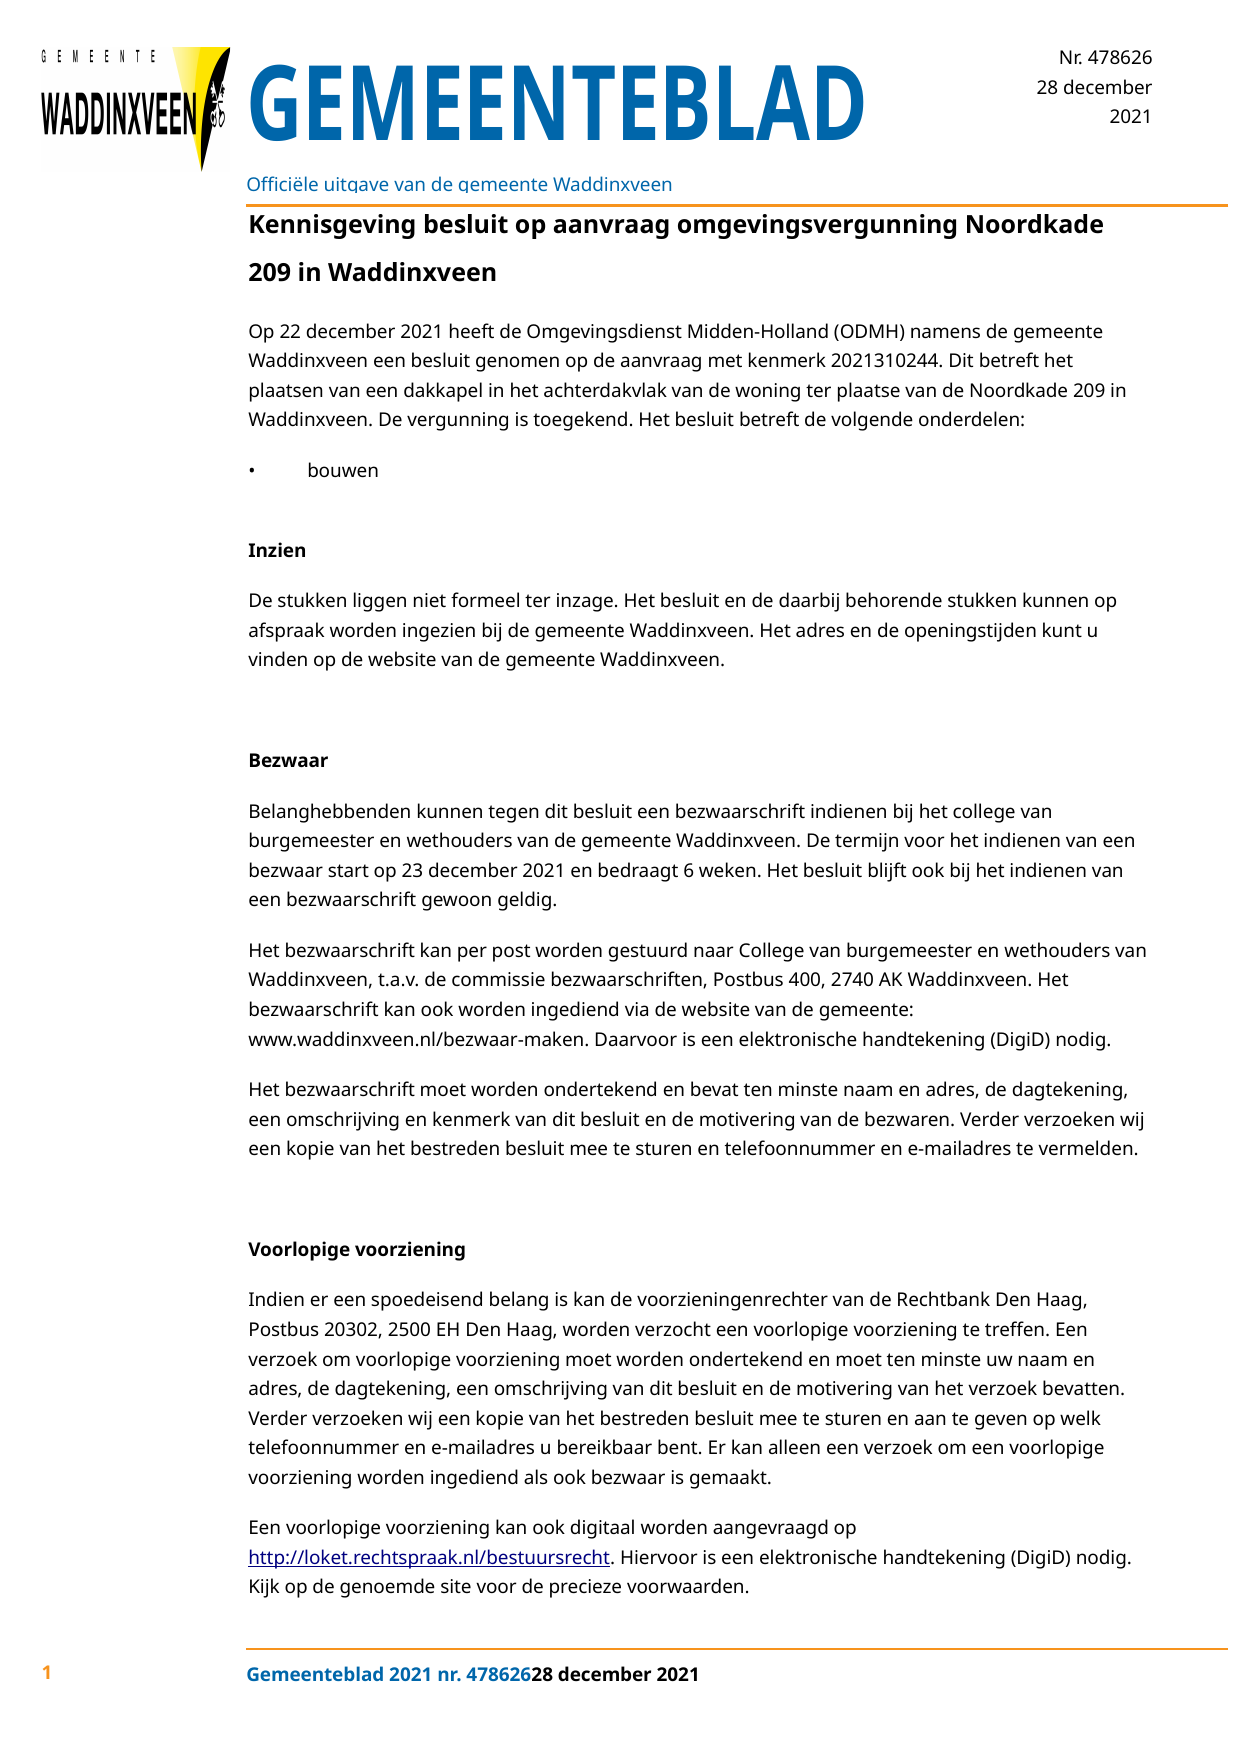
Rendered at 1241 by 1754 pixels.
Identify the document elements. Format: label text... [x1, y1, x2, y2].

text Indien er een spoedeisend belang is kan de voorzieningenrechter van de Rechtbank Den Haag, Postbus 20302, 2500 EH Den Haag, worden verzocht een voorlopige voorziening te treffen. Een verzoek om voorlopige voorziening moet worden ondertekend en moet ten minste uw naam en adres, de dagtekening, een omschrijving van dit besluit en de motivering van het verzoek bevatten. Verder verzoeken wij een kopie van het bestreden besluit mee te sturen en aan te geven op welk telefoonnummer en e-mailadres u bereikbaar bent. Er kan alleen een verzoek om een voorlopige voorziening worden ingediend als ook bezwaar is gemaakt. [248, 1287, 1152, 1490]
text De stukken liggen niet formeel ter inzage. Het besluit en de daarbij behorende stukken kunnen op afspraak worden ingezien bij de gemeente Waddinxveen. Het adres en de openingstijden kunt u vinden op de website van de gemeente Waddinxveen. [248, 587, 1152, 672]
text Belanghebbenden kunnen tegen dit besluit een bezwaarschrift indienen bij het college van burgemeester en wethouders van de gemeente Waddinxveen. De termijn voor het indienen van een bezwaar start op 23 december 2021 en bedraagt 6 weken. Het besluit blijft ook bij het indienen van een bezwaarschrift gewoon geldig. [248, 798, 1152, 912]
list bouwen [248, 457, 1152, 483]
text Bezwaar [248, 747, 1152, 773]
text Op 22 december 2021 heeft de Omgevingsdienst Midden-Holland (ODMH) namens de gemeente Waddinxveen een besluit genomen op de aanvraag met kenmerk 2021310244. Dit betreft het plaatsen van een dakkapel in het achterdakvlak van de woning ter plaatse van de Noordkade 209 in Waddinxveen. De vergunning is toegekend. Het besluit betreft de volgende onderdelen: [248, 318, 1152, 432]
text Voorlopige voorziening [248, 1236, 1152, 1262]
text Inzien [248, 537, 1152, 563]
text Het bezwaarschrift kan per post worden gestuurd naar College van burgemeester en wethouders van Waddinxveen, t.a.v. de commissie bezwaarschriften, Postbus 400, 2740 AK Waddinxveen. Het bezwaarschrift kan ook worden ingediend via de website van de gemeente: www.waddinxveen.nl/bezwaar-maken. Daarvoor is een elektronische handtekening (DigiD) nodig. [248, 937, 1152, 1052]
text Een voorlopige voorziening kan ook digitaal worden aangevraagd op http://loket.rechtspraak.nl/bestuursrecht. Hiervoor is een elektronische handtekening (DigiD) nodig. Kijk op de genoemde site voor de precieze voorwaarden. [248, 1514, 1152, 1599]
text Het bezwaarschrift moet worden ondertekend en bevat ten minste naam en adres, de dagtekening, een omschrijving en kenmerk van dit besluit en de motivering van de bezwaren. Verder verzoeken wij een kopie van het bestreden besluit mee te sturen en telefoonnummer en e-mailadres te vermelden. [248, 1076, 1152, 1161]
picture [41, 47, 231, 172]
text Kennisgeving besluit op aanvraag omgevingsvergunning Noordkade 209 in Waddinxveen [248, 207, 1152, 288]
